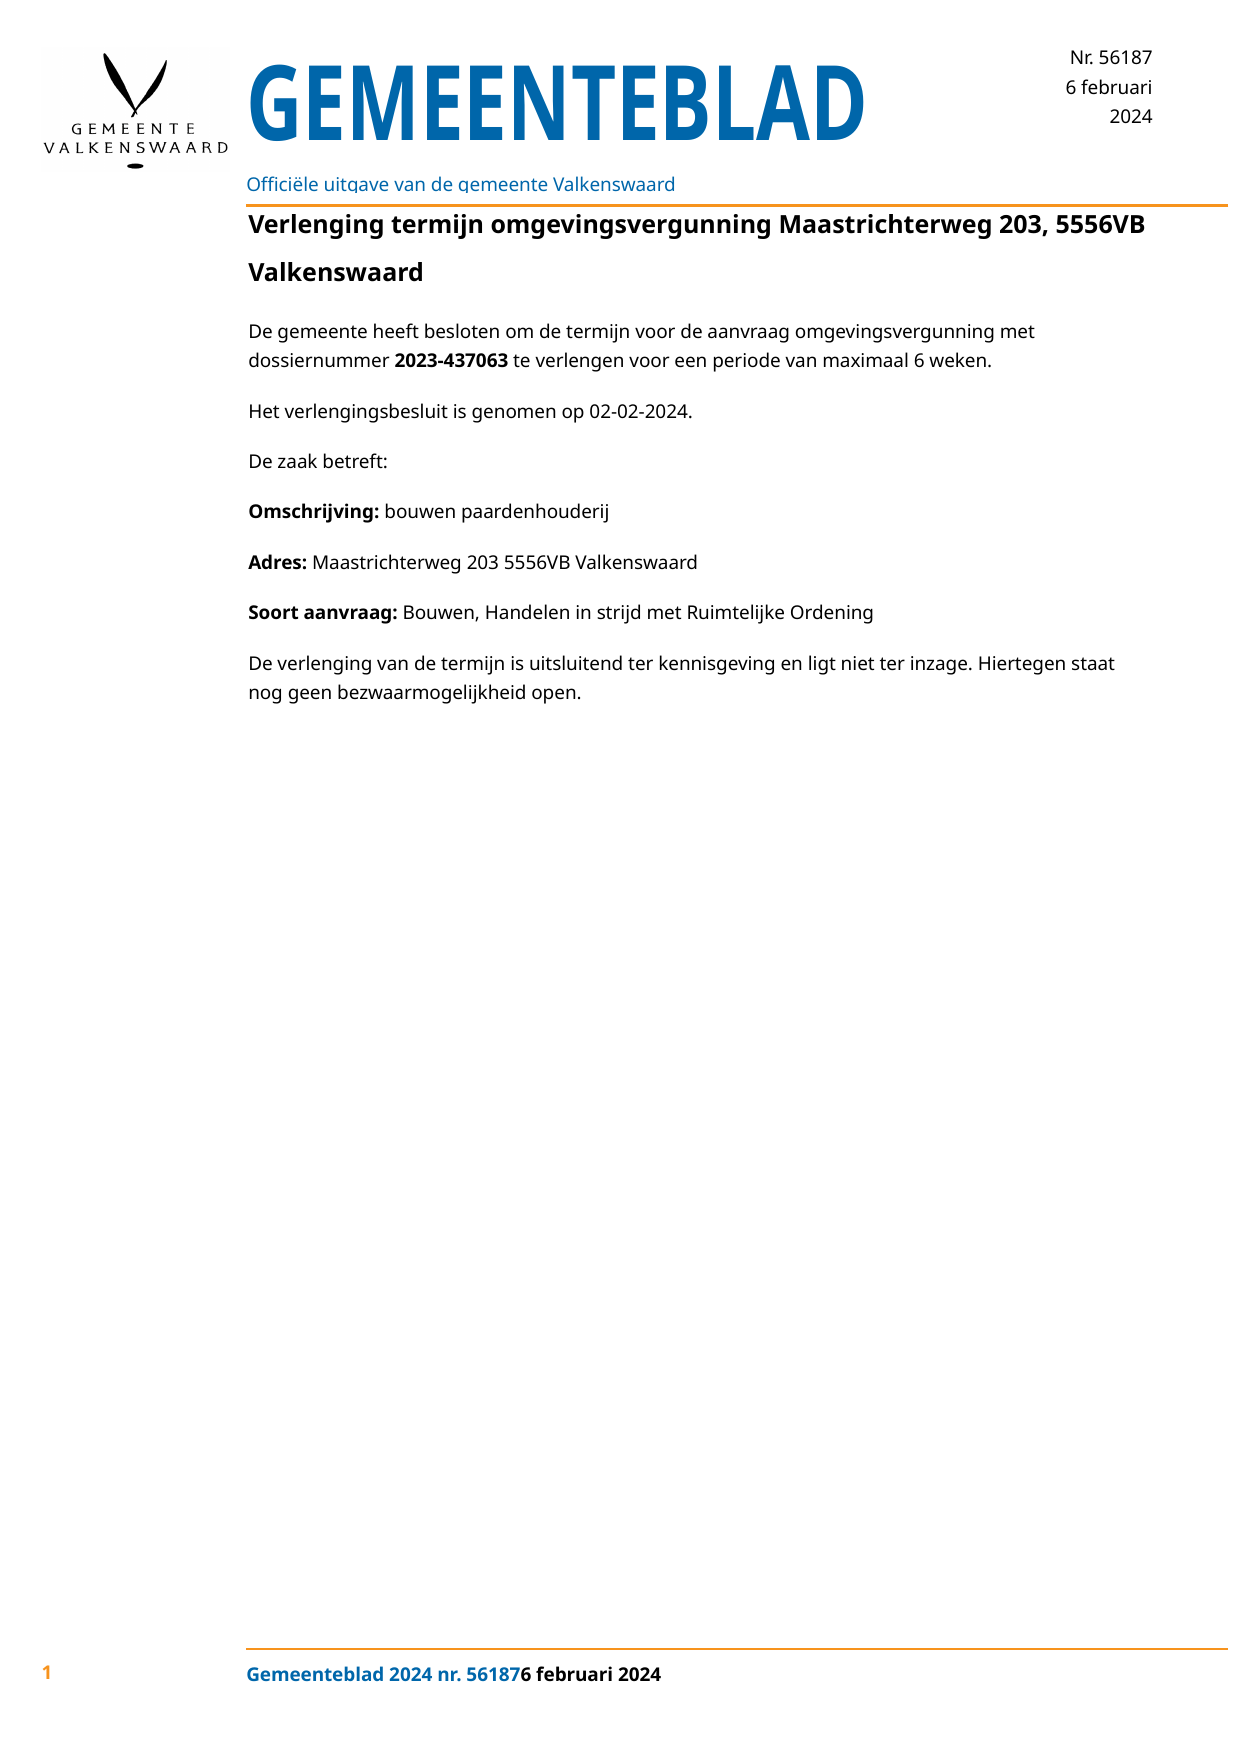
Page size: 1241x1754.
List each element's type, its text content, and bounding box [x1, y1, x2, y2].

text De verlenging van de termijn is uitsluitend ter kennisgeving en ligt niet ter inzage. Hiertegen staat nog geen bezwaarmogelijkheid open. [248, 650, 1152, 705]
text Adres: Maastrichterweg 203 5556VB Valkenswaard [248, 549, 1152, 575]
picture [41, 47, 231, 172]
text De gemeente heeft besloten om de termijn voor de aanvraag omgevingsvergunning met dossiernummer 2023-437063 te verlengen voor een periode van maximaal 6 weken. [248, 318, 1152, 373]
text Soort aanvraag: Bouwen, Handelen in strijd met Ruimtelijke Ordening [248, 599, 1152, 625]
text Verlenging termijn omgevingsvergunning Maastrichterweg 203, 5556VB Valkenswaard [248, 207, 1152, 288]
text De zaak betreft: [248, 448, 1152, 474]
text Het verlengingsbesluit is genomen op 02-02-2024. [248, 398, 1152, 424]
text Omschrijving: bouwen paardenhouderij [248, 499, 1152, 524]
